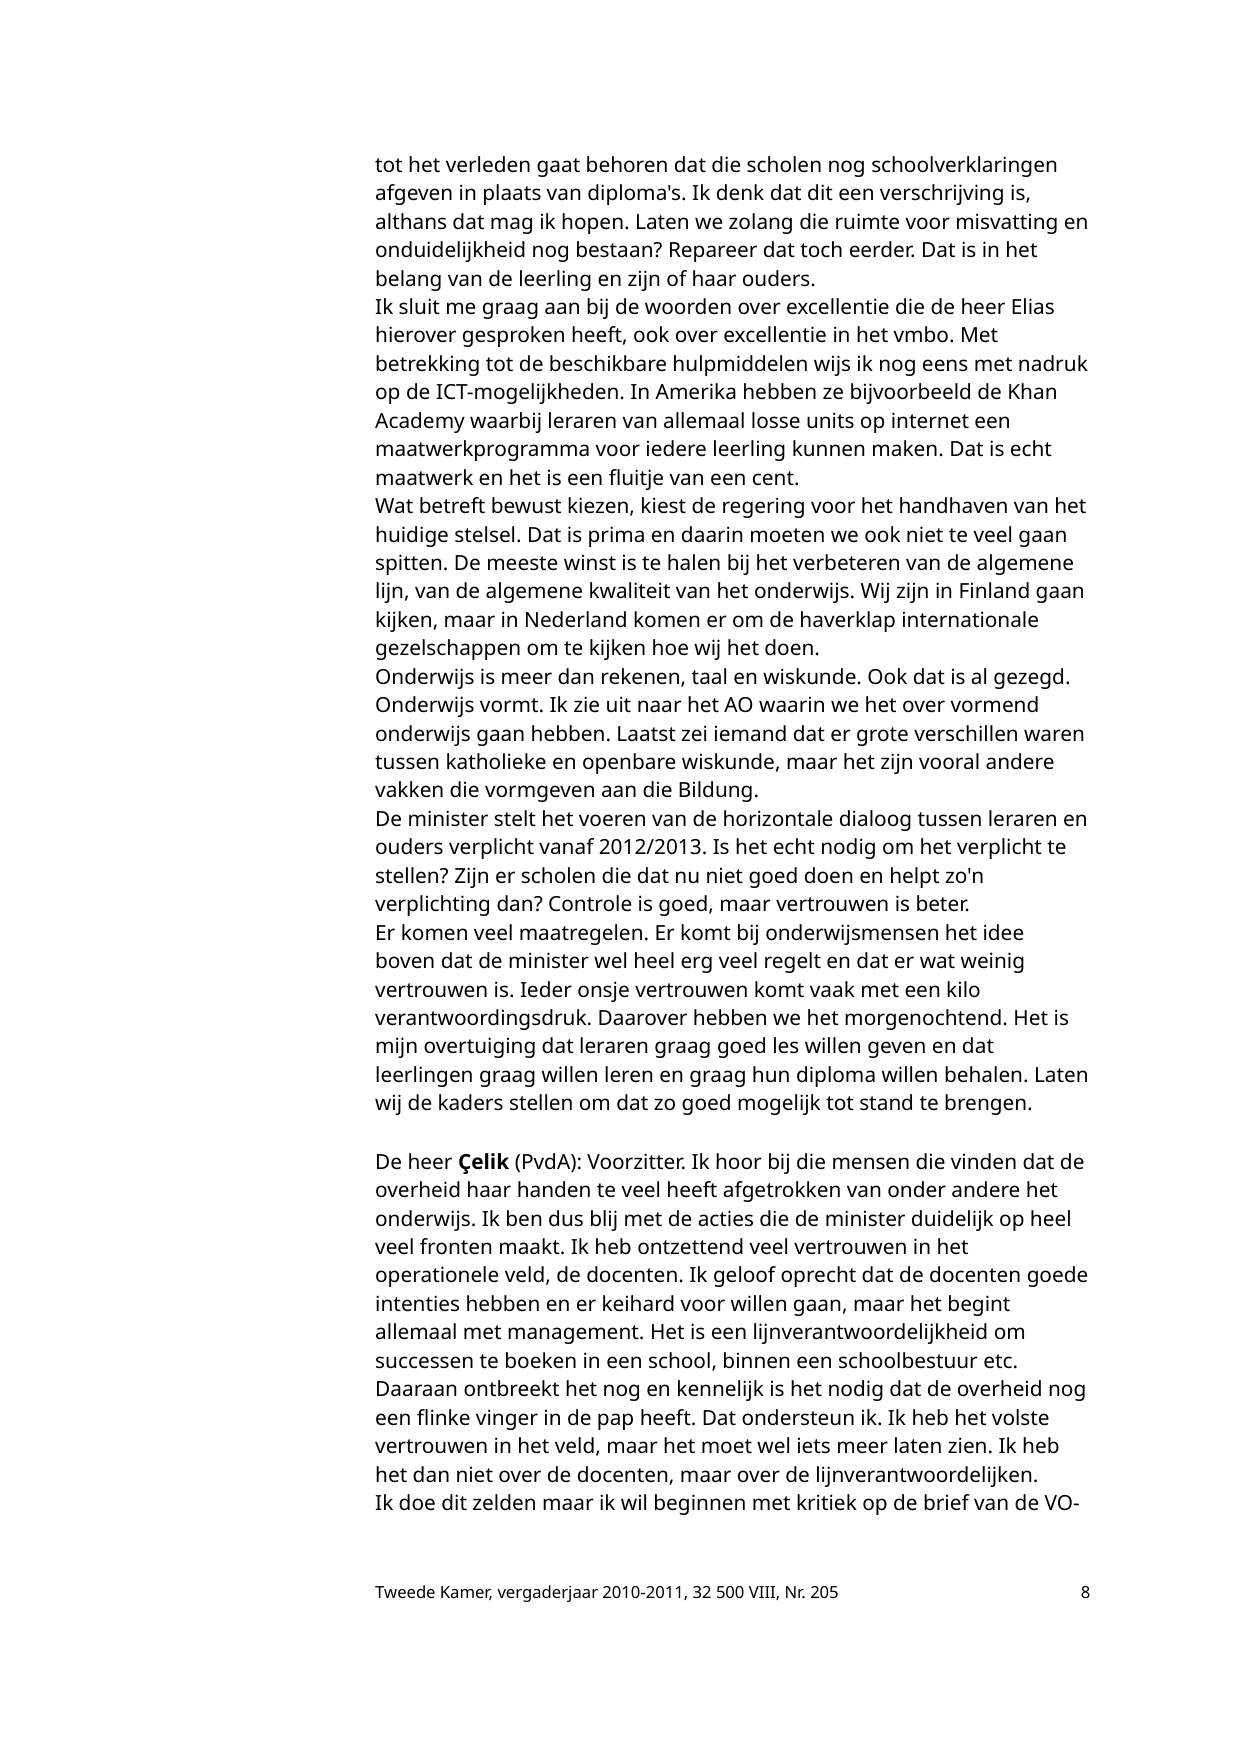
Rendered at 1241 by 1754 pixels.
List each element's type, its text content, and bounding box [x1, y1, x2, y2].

text tot het verleden gaat behoren dat die scholen nog schoolverklaringen afgeven in plaats van diploma's. Ik denk dat dit een verschrijving is, althans dat mag ik hopen. Laten we zolang die ruimte voor misvatting en onduidelijkheid nog bestaan? Repareer dat toch eerder. Dat is in het belang van de leerling en zijn of haar ouders. [375, 150, 1090, 292]
text De heer Çelik (PvdA): Voorzitter. Ik hoor bij die mensen die vinden dat de overheid haar handen te veel heeft afgetrokken van onder andere het onderwijs. Ik ben dus blij met de acties die de minister duidelijk op heel veel fronten maakt. Ik heb ontzettend veel vertrouwen in het operationele veld, de docenten. Ik geloof oprecht dat de docenten goede intenties hebben en er keihard voor willen gaan, maar het begint allemaal met management. Het is een lijnverantwoordelijkheid om successen te boeken in een school, binnen een schoolbestuur etc. Daaraan ontbreekt het nog en kennelijk is het nodig dat de overheid nog een flinke vinger in de pap heeft. Dat ondersteun ik. Ik heb het volste vertrouwen in het veld, maar het moet wel iets meer laten zien. Ik heb het dan niet over de docenten, maar over de lijnverantwoordelijken. [375, 1147, 1090, 1488]
text Er komen veel maatregelen. Er komt bij onderwijsmensen het idee boven dat de minister wel heel erg veel regelt en dat er wat weinig vertrouwen is. Ieder onsje vertrouwen komt vaak met een kilo verantwoordingsdruk. Daarover hebben we het morgenochtend. Het is mijn overtuiging dat leraren graag goed les willen geven en dat leerlingen graag willen leren en graag hun diploma willen behalen. Laten wij de kaders stellen om dat zo goed mogelijk tot stand te brengen. [375, 918, 1090, 1117]
text Onderwijs is meer dan rekenen, taal en wiskunde. Ook dat is al gezegd. Onderwijs vormt. Ik zie uit naar het AO waarin we het over vormend onderwijs gaan hebben. Laatst zei iemand dat er grote verschillen waren tussen katholieke en openbare wiskunde, maar het zijn vooral andere vakken die vormgeven aan die Bildung. [375, 662, 1090, 804]
text Ik sluit me graag aan bij de woorden over excellentie die de heer Elias hierover gesproken heeft, ook over excellentie in het vmbo. Met betrekking tot de beschikbare hulpmiddelen wijs ik nog eens met nadruk op de ICT-mogelijkheden. In Amerika hebben ze bijvoorbeeld de Khan Academy waarbij leraren van allemaal losse units op internet een maatwerkprogramma voor iedere leerling kunnen maken. Dat is echt maatwerk en het is een fluitje van een cent. [375, 292, 1090, 491]
text Ik doe dit zelden maar ik wil beginnen met kritiek op de brief van de VO- [375, 1488, 1090, 1517]
text De minister stelt het voeren van de horizontale dialoog tussen leraren en ouders verplicht vanaf 2012/2013. Is het echt nodig om het verplicht te stellen? Zijn er scholen die dat nu niet goed doen en helpt zo'n verplichting dan? Controle is goed, maar vertrouwen is beter. [375, 804, 1090, 918]
text Wat betreft bewust kiezen, kiest de regering voor het handhaven van het huidige stelsel. Dat is prima en daarin moeten we ook niet te veel gaan spitten. De meeste winst is te halen bij het verbeteren van de algemene lijn, van de algemene kwaliteit van het onderwijs. Wij zijn in Finland gaan kijken, maar in Nederland komen er om de haverklap internationale gezelschappen om te kijken hoe wij het doen. [375, 491, 1090, 662]
